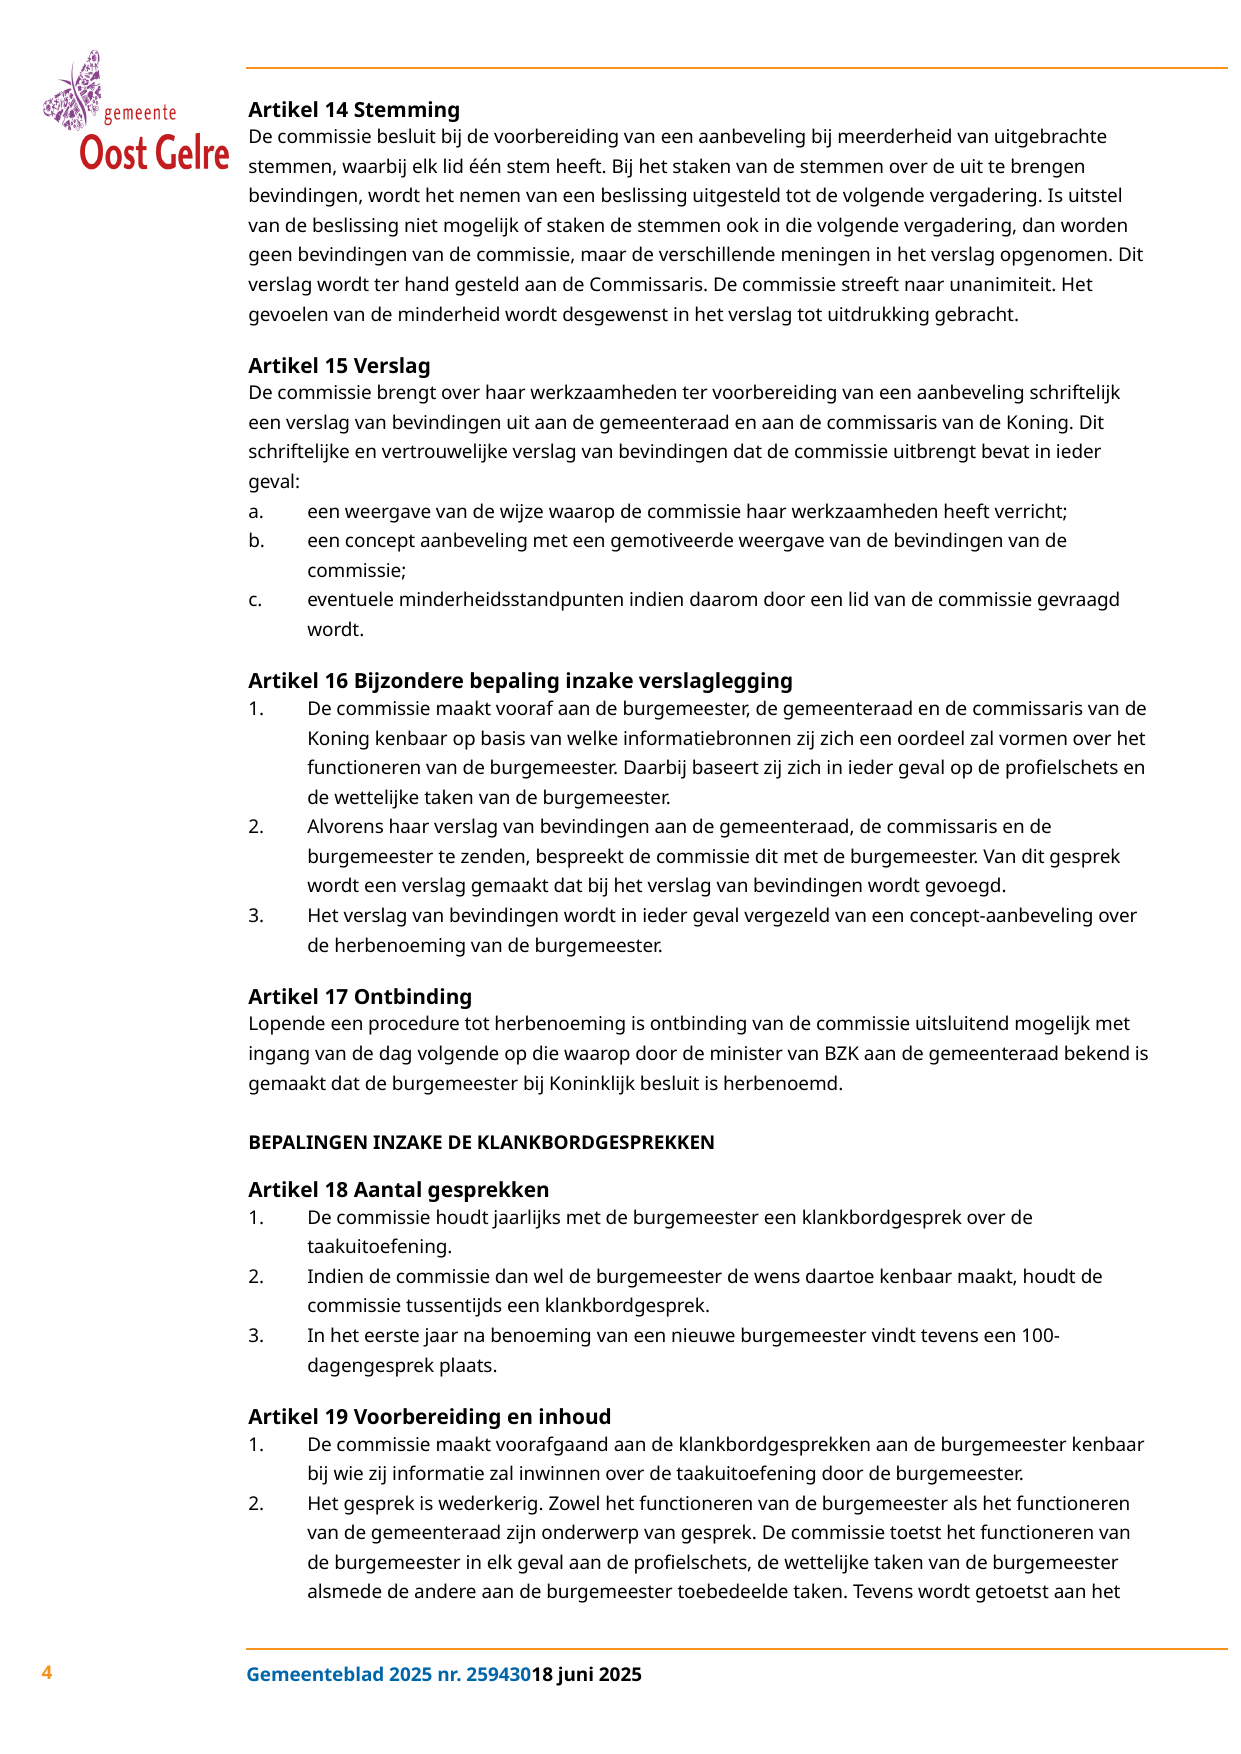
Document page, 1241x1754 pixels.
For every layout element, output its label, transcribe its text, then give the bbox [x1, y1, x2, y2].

text Artikel 18 Aantal gesprekken [248, 1176, 1152, 1204]
list Indien de commissie dan wel de burgemeester de wens daartoe kenbaar maakt, houdt de commissie tussentijds een klankbordgesprek. [248, 1263, 1152, 1318]
list een weergave van de wijze waarop de commissie haar werkzaamheden heeft verricht; [248, 498, 1152, 524]
list Het gesprek is wederkerig. Zowel het functioneren van de burgemeester als het functioneren van de gemeenteraad zijn onderwerp van gesprek. De commissie toetst het functioneren van de burgemeester in elk geval aan de profielschets, de wettelijke taken van de burgemeester alsmede de andere aan de burgemeester toebedeelde taken. Tevens wordt getoetst aan het [248, 1490, 1152, 1604]
list De commissie maakt voorafgaand aan de klankbordgesprekken aan de burgemeester kenbaar bij wie zij informatie zal inwinnen over de taakuitoefening door de burgemeester. [248, 1431, 1152, 1486]
text Artikel 16 Bijzondere bepaling inzake verslaglegging [248, 667, 1152, 695]
text BEPALINGEN INZAKE DE KLANKBORDGESPREKKEN [248, 1129, 1152, 1155]
list eventuele minderheidsstandpunten indien daarom door een lid van de commissie gevraagd wordt. [248, 587, 1152, 642]
text Artikel 14 Stemming [248, 95, 1152, 123]
text Artikel 19 Voorbereiding en inhoud [248, 1402, 1152, 1431]
picture [41, 47, 231, 172]
list Het verslag van bevindingen wordt in ieder geval vergezeld van een concept-aanbeveling over de herbenoeming van de burgemeester. [248, 902, 1152, 957]
text Artikel 15 Verslag [248, 351, 1152, 379]
list De commissie maakt vooraf aan de burgemeester, de gemeenteraad en de commissaris van de Koning kenbaar op basis van welke informatiebronnen zij zich een oordeel zal vormen over het functioneren van de burgemeester. Daarbij baseert zij zich in ieder geval op de profielschets en de wettelijke taken van de burgemeester. [248, 695, 1152, 809]
text Lopende een procedure tot herbenoeming is ontbinding van de commissie uitsluitend mogelijk met ingang van de dag volgende op die waarop door de minister van BZK aan de gemeenteraad bekend is gemaakt dat de burgemeester bij Koninklijk besluit is herbenoemd. [248, 1011, 1152, 1096]
list een concept aanbeveling met een gemotiveerde weergave van de bevindingen van de commissie; [248, 527, 1152, 583]
list Alvorens haar verslag van bevindingen aan de gemeenteraad, de commissaris en de burgemeester te zenden, bespreekt de commissie dit met de burgemeester. Van dit gesprek wordt een verslag gemaakt dat bij het verslag van bevindingen wordt gevoegd. [248, 813, 1152, 898]
text Artikel 17 Ontbinding [248, 982, 1152, 1011]
text De commissie besluit bij de voorbereiding van een aanbeveling bij meerderheid van uitgebrachte stemmen, waarbij elk lid één stem heeft. Bij het staken van de stemmen over de uit te brengen bevindingen, wordt het nemen van een beslissing uitgesteld tot de volgende vergadering. Is uitstel van de beslissing niet mogelijk of staken de stemmen ook in die volgende vergadering, dan worden geen bevindingen van de commissie, maar de verschillende meningen in het verslag opgenomen. Dit verslag wordt ter hand gesteld aan de Commissaris. De commissie streeft naar unanimiteit. Het gevoelen van de minderheid wordt desgewenst in het verslag tot uitdrukking gebracht. [248, 123, 1152, 326]
list De commissie houdt jaarlijks met de burgemeester een klankbordgesprek over de taakuitoefening. [248, 1204, 1152, 1259]
text De commissie brengt over haar werkzaamheden ter voorbereiding van een aanbeveling schriftelijk een verslag van bevindingen uit aan de gemeenteraad en aan de commissaris van de Koning. Dit schriftelijke en vertrouwelijke verslag van bevindingen dat de commissie uitbrengt bevat in ieder geval: [248, 379, 1152, 494]
list In het eerste jaar na benoeming van een nieuwe burgemeester vindt tevens een 100-dagengesprek plaats. [248, 1322, 1152, 1378]
